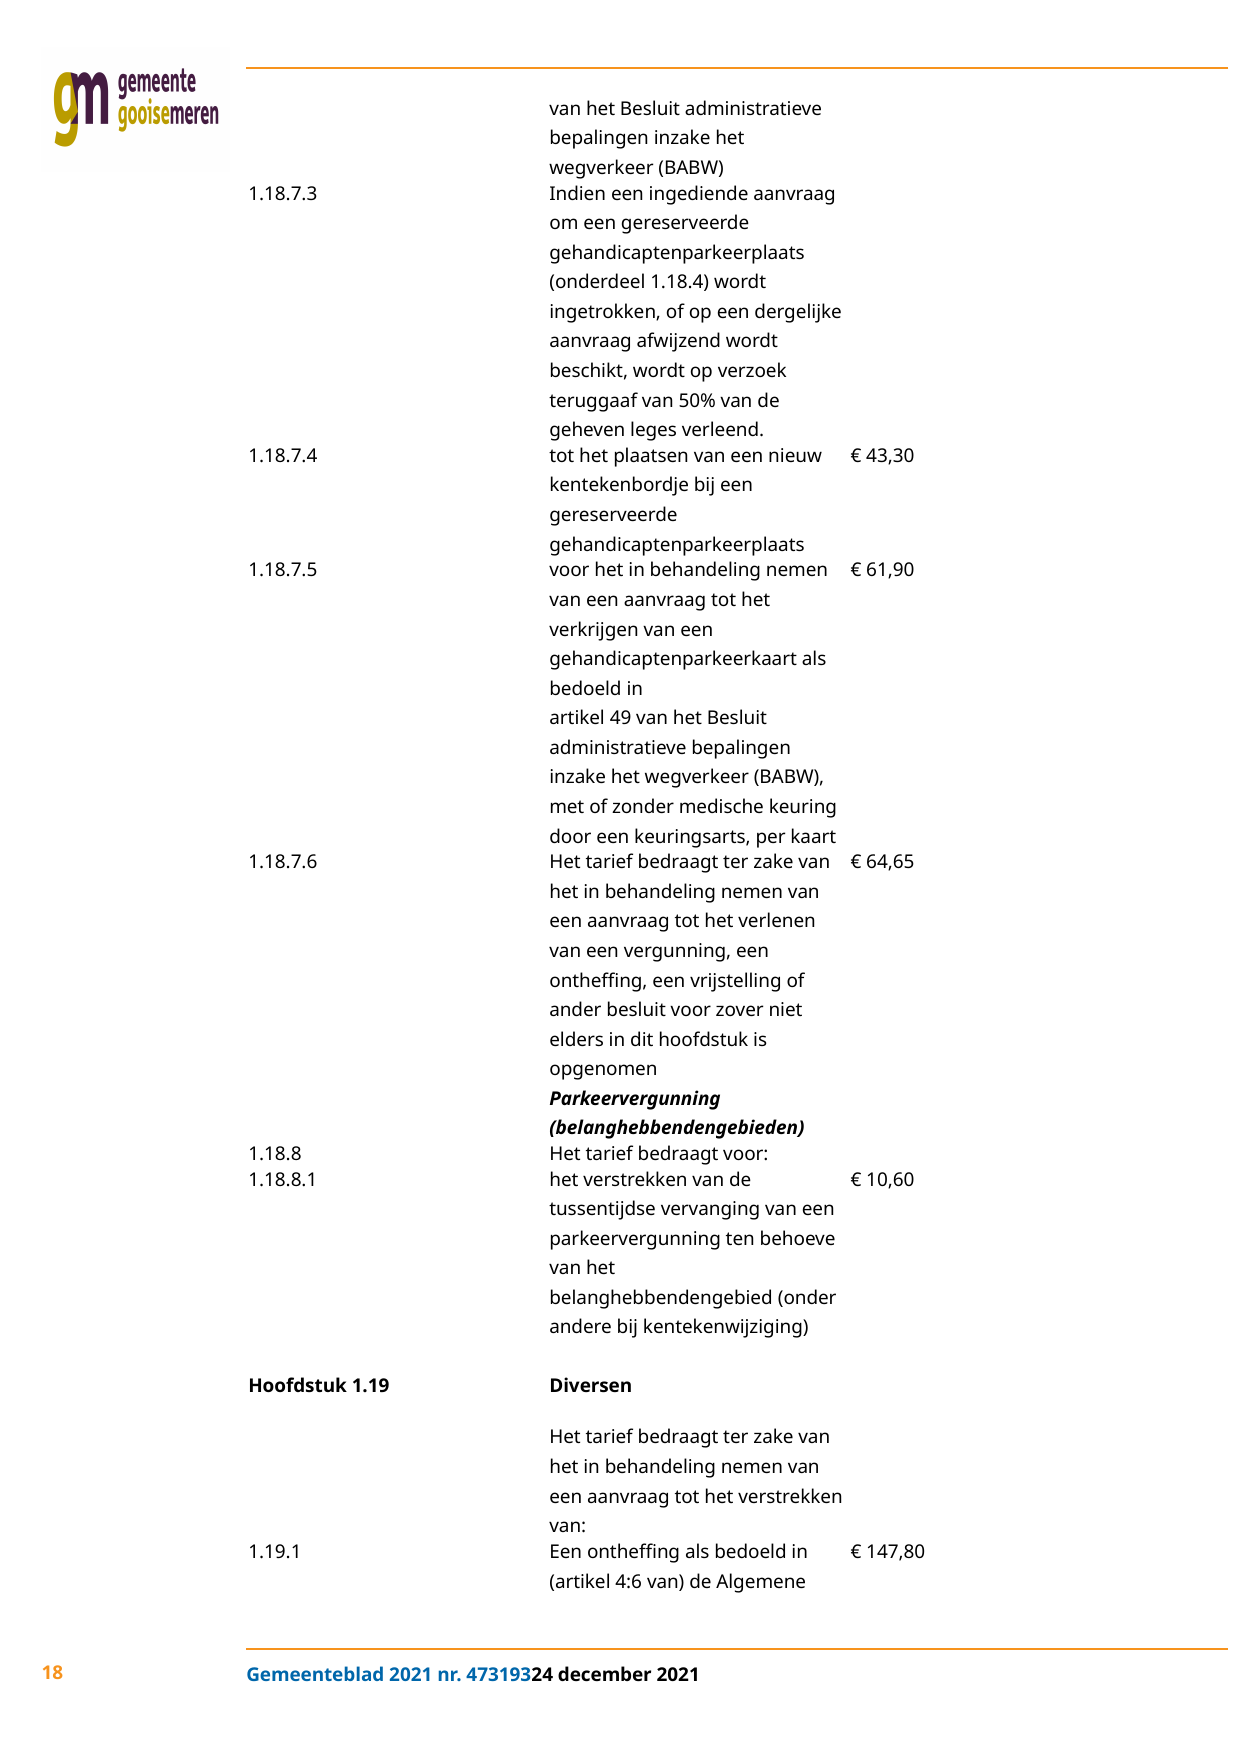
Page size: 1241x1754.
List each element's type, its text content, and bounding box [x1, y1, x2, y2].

table_cell 1.18.7.5 [248, 557, 549, 848]
table_cell Het tarief bedraagt ter zake van het in behandeling nemen van een aanvraag tot het verstrekken van: [549, 1424, 850, 1538]
table_header Hoofdstuk 1.19 [248, 1372, 549, 1398]
table_cell 1.18.7.6 [248, 849, 549, 1081]
table_cell 1.18.7.4 [248, 442, 549, 557]
table_cell 1.18.8.1 [248, 1166, 549, 1339]
table_cell [850, 1140, 1152, 1166]
table_header [850, 1372, 1152, 1398]
table_cell [248, 1424, 549, 1538]
table_cell 1.18.7.3 [248, 180, 549, 442]
table_cell Het tarief bedraagt voor: [549, 1140, 850, 1166]
table_cell [248, 95, 549, 180]
table_cell [850, 1424, 1152, 1538]
table_cell [850, 180, 1152, 442]
table_cell € 147,80 [850, 1538, 1152, 1593]
table_cell [850, 95, 1152, 180]
table_cell van het Besluit administratieve bepalingen inzake het wegverkeer (BABW) [549, 95, 850, 180]
table_cell € 64,65 [850, 849, 1152, 1081]
table_cell 1.18.8 [248, 1140, 549, 1166]
table_cell tot het plaatsen van een nieuw kentekenbordje bij een gereserveerde gehandicaptenparkeerplaats [549, 442, 850, 557]
picture [41, 47, 231, 172]
table_header [850, 1085, 1152, 1140]
table_cell [850, 1398, 1152, 1424]
table_cell het verstrekken van de tussentijdse vervanging van een parkeervergunning ten behoeve van het belanghebbendengebied (onder andere bij kentekenwijziging) [549, 1166, 850, 1339]
table_cell Het tarief bedraagt ter zake van het in behandeling nemen van een aanvraag tot het verlenen van een vergunning, een ontheffing, een vrijstelling of ander besluit voor zover niet elders in dit hoofdstuk is opgenomen [549, 849, 850, 1081]
table_cell Een ontheffing als bedoeld in (artikel 4:6 van) de Algemene [549, 1538, 850, 1593]
table_cell € 43,30 [850, 442, 1152, 557]
table_cell Indien een ingediende aanvraag om een gereserveerde gehandicaptenparkeerplaats (onderdeel 1.18.4) wordt ingetrokken, of op een dergelijke aanvraag afwijzend wordt beschikt, wordt op verzoek teruggaaf van 50% van de geheven leges verleend. [549, 180, 850, 442]
table_header Diversen [549, 1372, 850, 1398]
table_cell voor het in behandeling nemen van een aanvraag tot het verkrijgen van een gehandicaptenparkeerkaart als bedoeld in artikel 49 van het Besluit administratieve bepalingen inzake het wegverkeer (BABW), met of zonder medische keuring door een keuringsarts, per kaart [549, 557, 850, 848]
table_cell 1.19.1 [248, 1538, 549, 1593]
table_cell € 61,90 [850, 557, 1152, 848]
table_cell [549, 1398, 850, 1424]
table_cell [248, 1398, 549, 1424]
table_cell € 10,60 [850, 1166, 1152, 1339]
table_header Parkeervergunning (belanghebbendengebieden) [549, 1085, 850, 1140]
table_header [248, 1085, 549, 1140]
